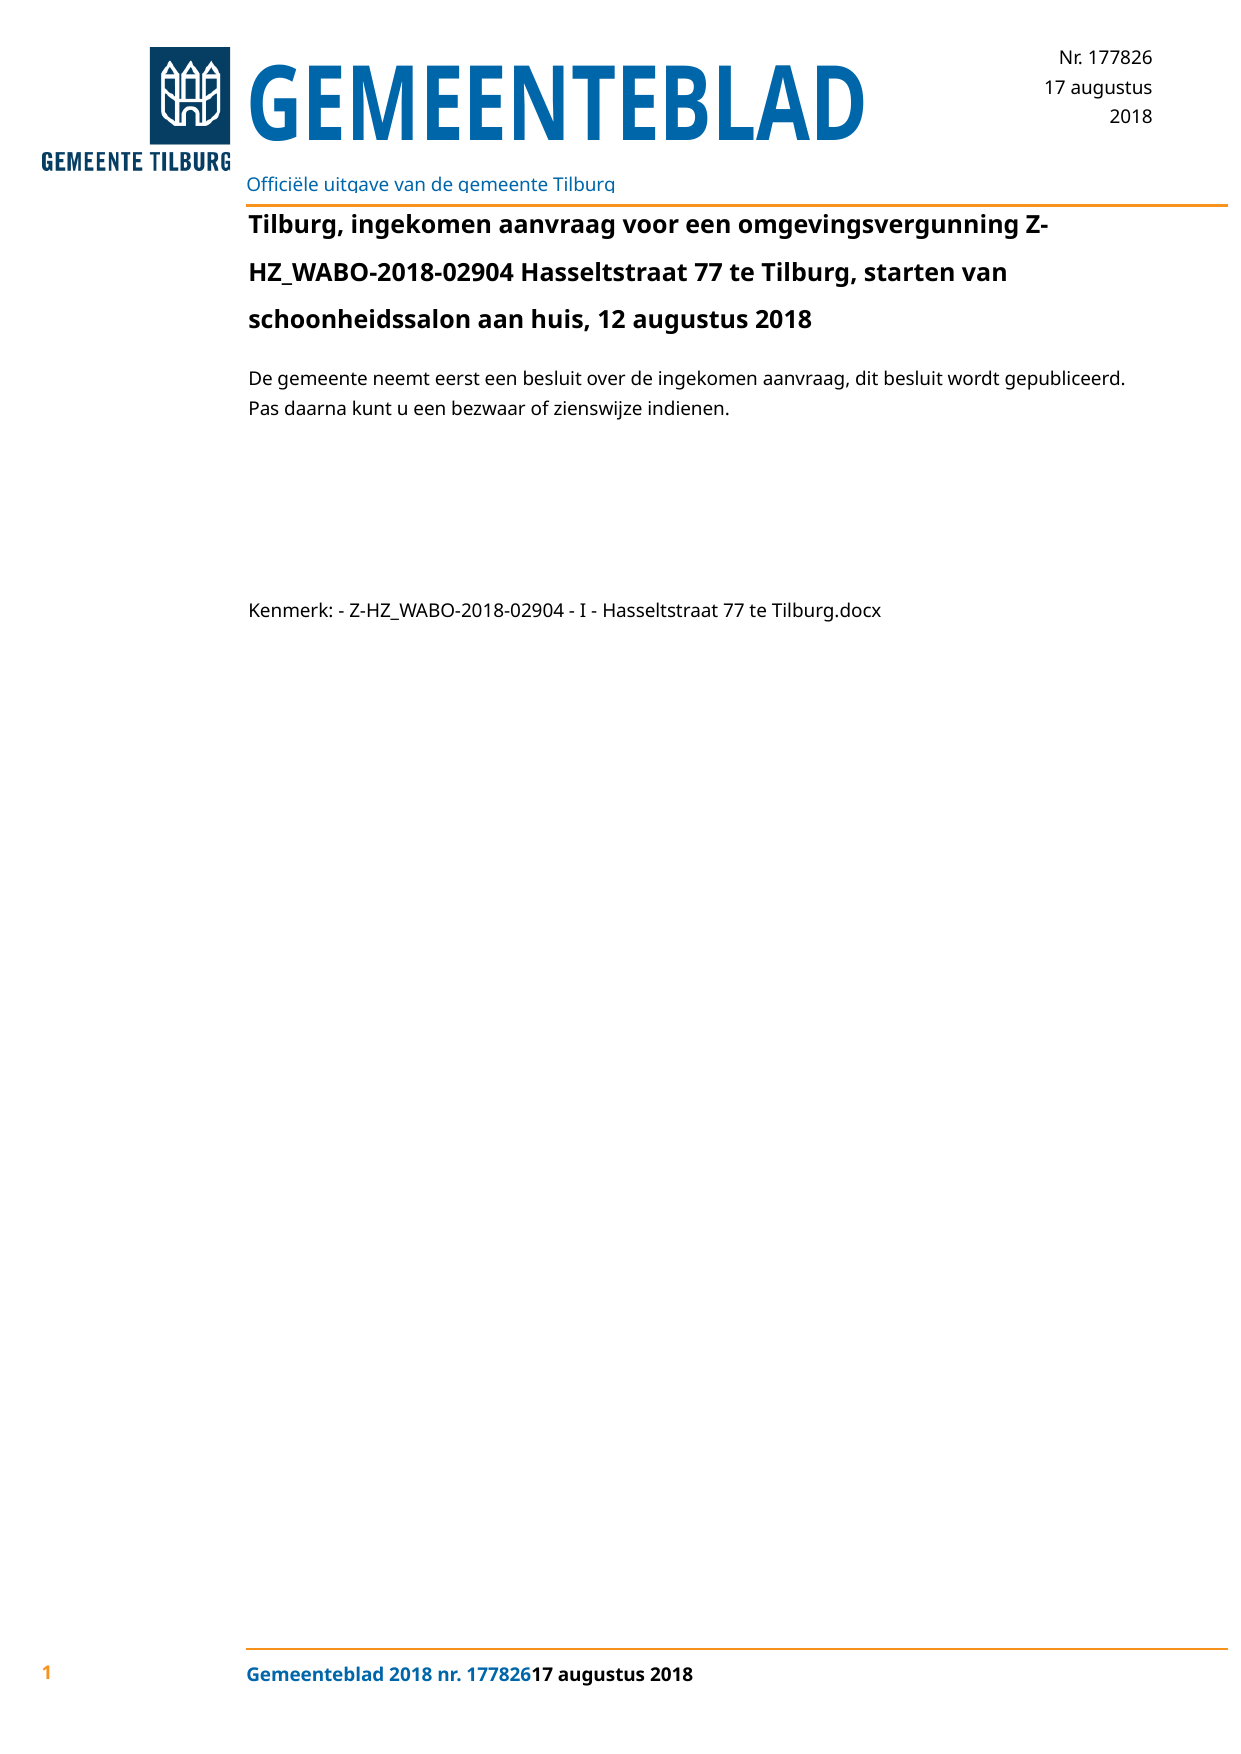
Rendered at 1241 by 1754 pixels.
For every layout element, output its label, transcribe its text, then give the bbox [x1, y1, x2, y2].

text Kenmerk: - Z-HZ_WABO-2018-02904 - I - Hasseltstraat 77 te Tilburg.docx [248, 597, 1152, 622]
picture [41, 47, 231, 172]
text Tilburg, ingekomen aanvraag voor een omgevingsvergunning Z-HZ_WABO-2018-02904 Hasseltstraat 77 te Tilburg, starten van schoonheidssalon aan huis, 12 augustus 2018 [248, 207, 1152, 336]
text De gemeente neemt eerst een besluit over de ingekomen aanvraag, dit besluit wordt gepubliceerd. Pas daarna kunt u een bezwaar of zienswijze indienen. [248, 366, 1152, 421]
